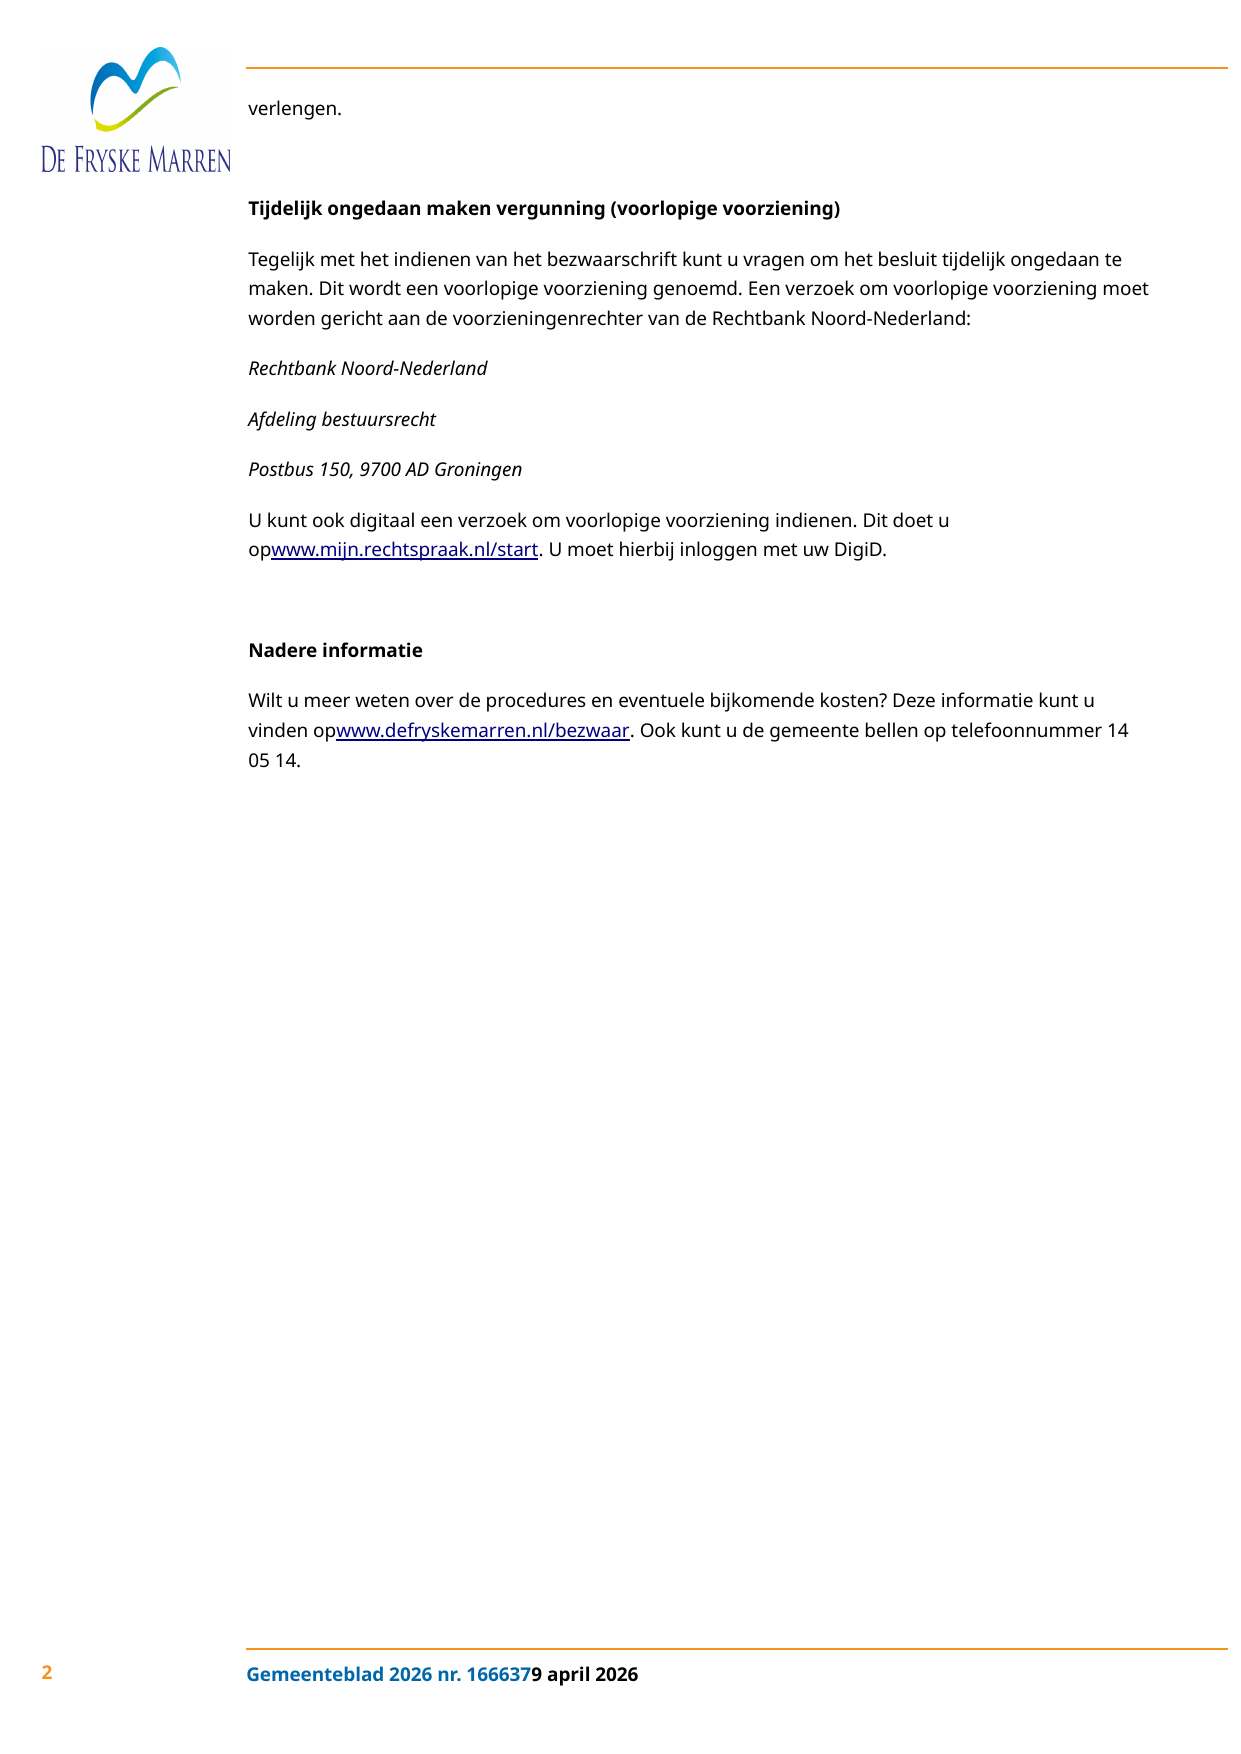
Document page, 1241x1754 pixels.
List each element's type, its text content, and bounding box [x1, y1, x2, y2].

picture [41, 47, 231, 172]
text Afdeling bestuursrecht [248, 406, 1152, 432]
text Wilt u meer weten over de procedures en eventuele bijkomende kosten? Deze informatie kunt u vinden opwww.defryskemarren.nl/bezwaar. Ook kunt u de gemeente bellen op telefoonnummer 14 05 14. [248, 688, 1152, 773]
text Rechtbank Noord-Nederland [248, 356, 1152, 381]
text verlengen. [248, 95, 1152, 121]
text Tijdelijk ongedaan maken vergunning (voorlopige voorziening) [248, 196, 1152, 221]
text U kunt ook digitaal een verzoek om voorlopige voorziening indienen. Dit doet u opwww.mijn.rechtspraak.nl/start. U moet hierbij inloggen met uw DigiD. [248, 507, 1152, 562]
text Tegelijk met het indienen van het bezwaarschrift kunt u vragen om het besluit tijdelijk ongedaan te maken. Dit wordt een voorlopige voorziening genoemd. Een verzoek om voorlopige voorziening moet worden gericht aan de voorzieningenrechter van de Rechtbank Noord-Nederland: [248, 246, 1152, 331]
text Nadere informatie [248, 637, 1152, 663]
text Postbus 150, 9700 AD Groningen [248, 456, 1152, 482]
